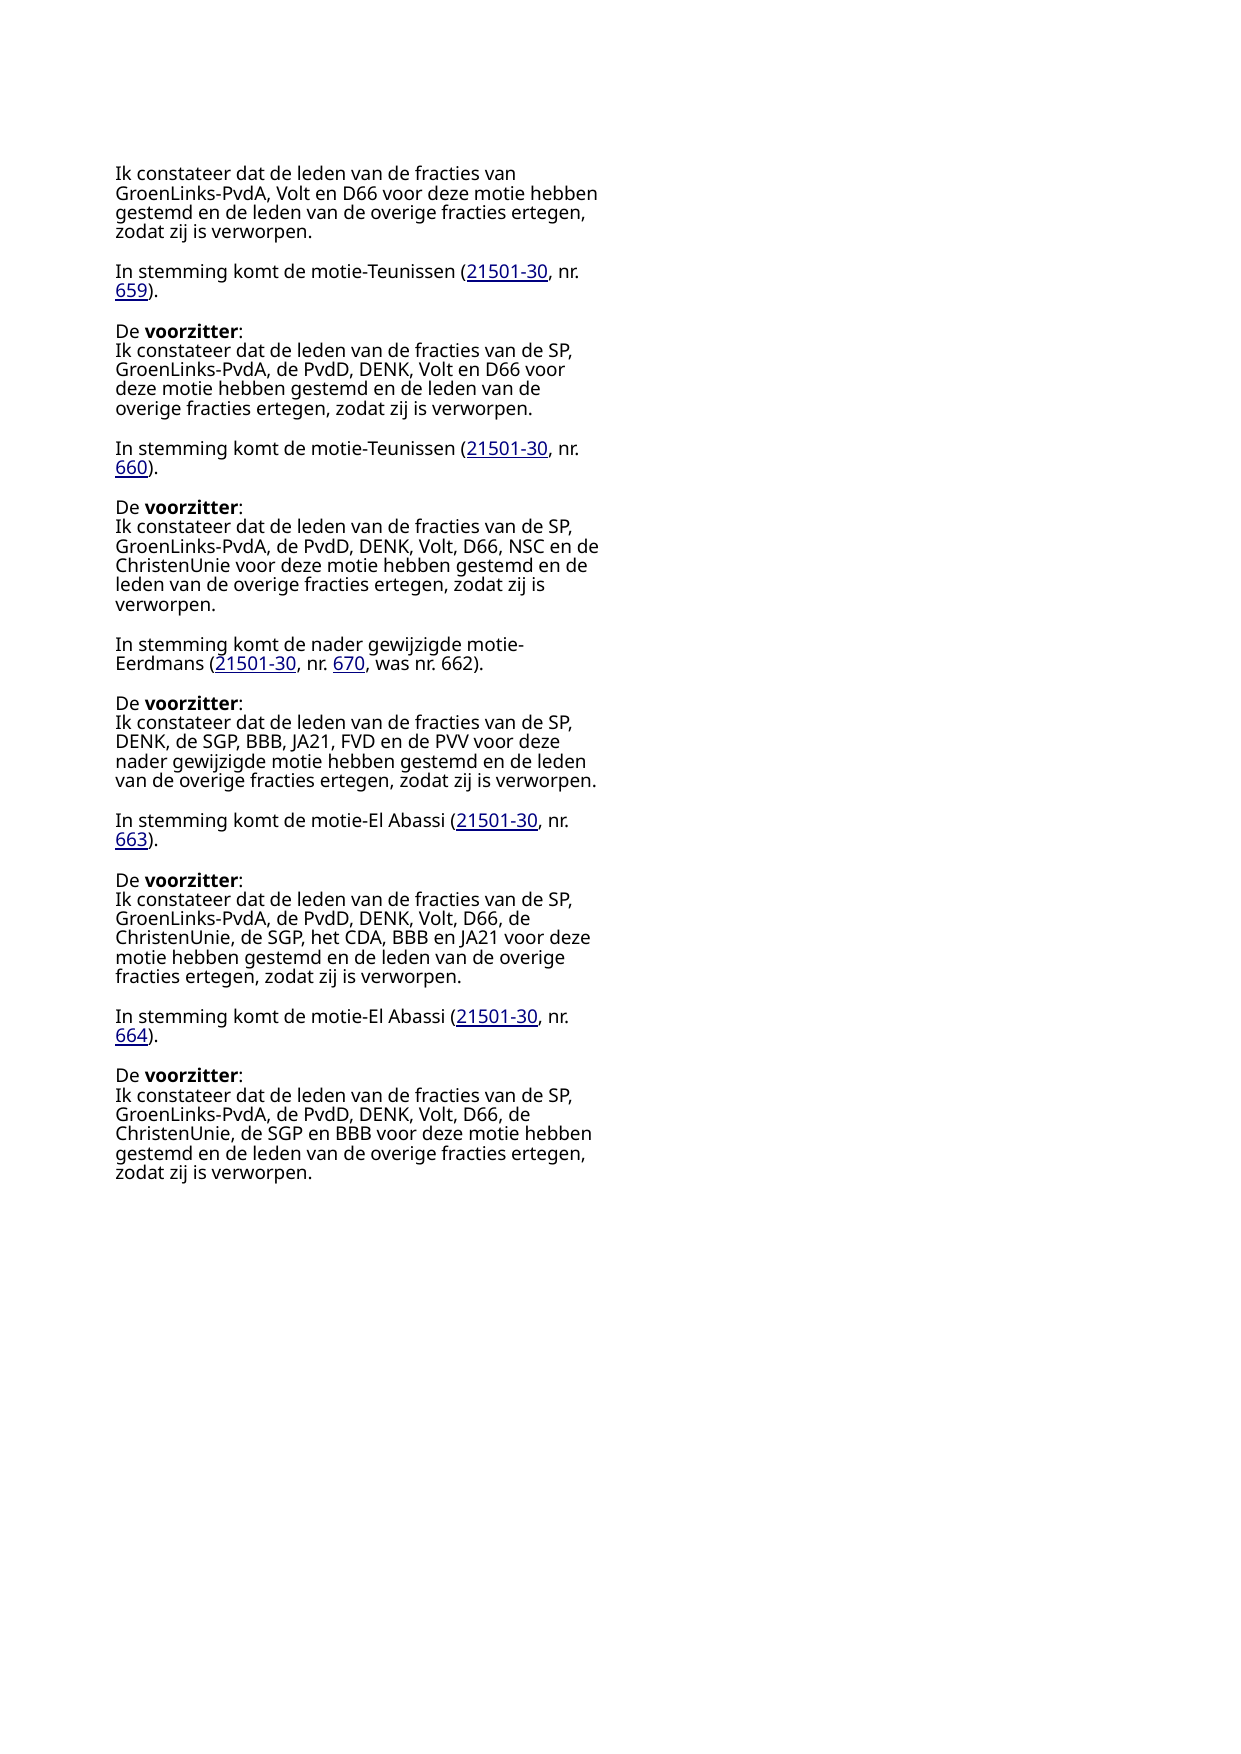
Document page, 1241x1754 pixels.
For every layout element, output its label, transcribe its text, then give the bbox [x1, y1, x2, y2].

text De voorzitter: [115, 1067, 605, 1087]
text Ik constateer dat de leden van de fracties van de SP, GroenLinks-PvdA, de PvdD, DENK, Volt, D66, de ChristenUnie, de SGP, het CDA, BBB en JA21 voor deze motie hebben gestemd en de leden van de overige fracties ertegen, zodat zij is verworpen. [115, 891, 605, 987]
text De voorzitter: [115, 323, 605, 342]
text Ik constateer dat de leden van de fracties van de SP, GroenLinks-PvdA, de PvdD, DENK, Volt en D66 voor deze motie hebben gestemd en de leden van de overige fracties ertegen, zodat zij is verworpen. [115, 342, 605, 419]
text In stemming komt de motie-El Abassi (21501-30, nr. 664). [115, 1008, 605, 1047]
text In stemming komt de nader gewijzigde motie-Eerdmans (21501-30, nr. 670, was nr. 662). [115, 636, 605, 674]
text In stemming komt de motie-El Abassi (21501-30, nr. 663). [115, 812, 605, 851]
text In stemming komt de motie-Teunissen (21501-30, nr. 660). [115, 440, 605, 478]
text In stemming komt de motie-Teunissen (21501-30, nr. 659). [115, 263, 605, 302]
text De voorzitter: [115, 695, 605, 714]
text De voorzitter: [115, 499, 605, 518]
text De voorzitter: [115, 872, 605, 891]
text Ik constateer dat de leden van de fracties van GroenLinks-PvdA, Volt en D66 voor deze motie hebben gestemd en de leden van de overige fracties ertegen, zodat zij is verworpen. [115, 165, 605, 242]
text Ik constateer dat de leden van de fracties van de SP, DENK, de SGP, BBB, JA21, FVD en de PVV voor deze nader gewijzigde motie hebben gestemd en de leden van de overige fracties ertegen, zodat zij is verworpen. [115, 714, 605, 791]
text Ik constateer dat de leden van de fracties van de SP, GroenLinks-PvdA, de PvdD, DENK, Volt, D66, de ChristenUnie, de SGP en BBB voor deze motie hebben gestemd en de leden van de overige fracties ertegen, zodat zij is verworpen. [115, 1087, 605, 1183]
text Ik constateer dat de leden van de fracties van de SP, GroenLinks-PvdA, de PvdD, DENK, Volt, D66, NSC en de ChristenUnie voor deze motie hebben gestemd en de leden van de overige fracties ertegen, zodat zij is verworpen. [115, 518, 605, 615]
